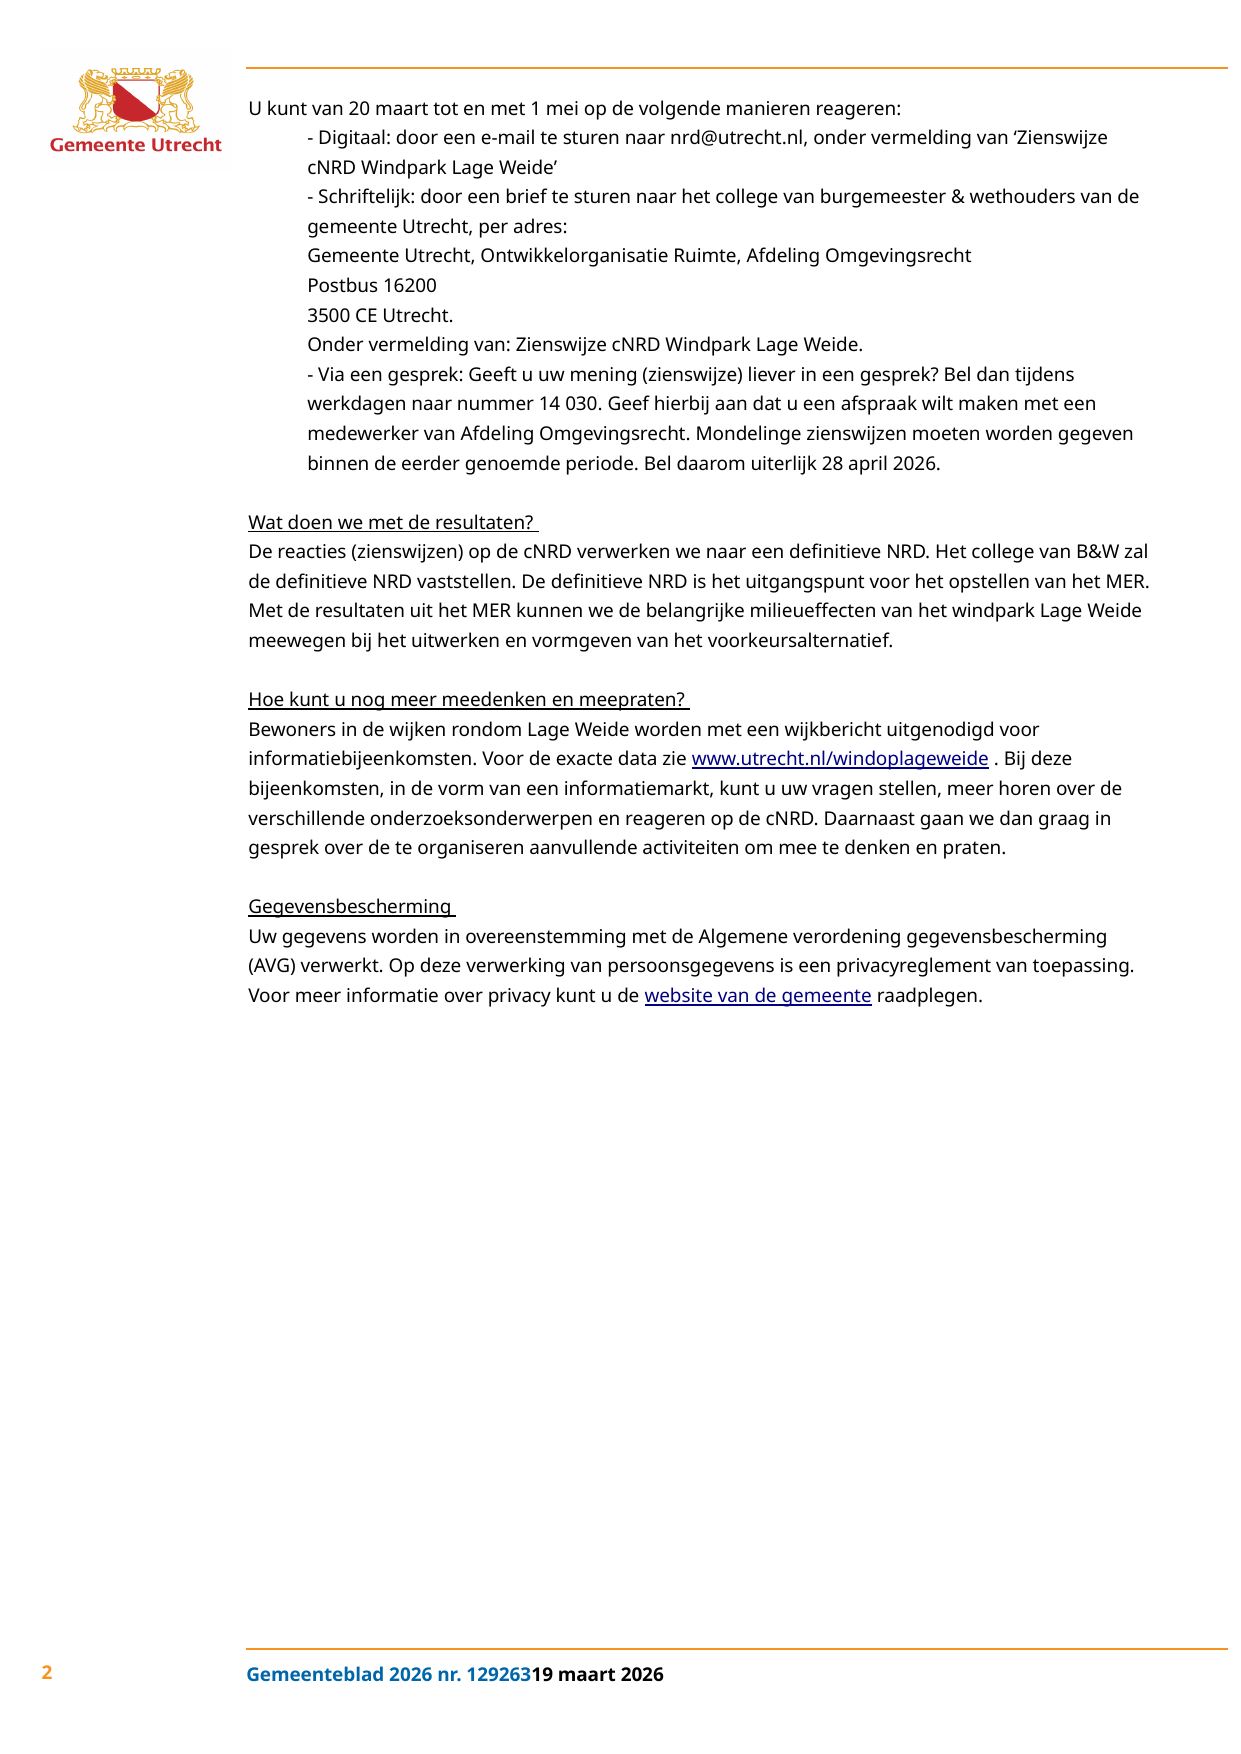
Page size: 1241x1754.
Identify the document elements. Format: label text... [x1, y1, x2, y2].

text Wat doen we met de resultaten? [248, 509, 1152, 535]
list - Schriftelijk: door een brief te sturen naar het college van burgemeester & wethouders van de gemeente Utrecht, per adres: [248, 183, 1152, 239]
picture [41, 47, 231, 172]
text Hoe kunt u nog meer meedenken en meepraten? [248, 686, 1152, 712]
list Postbus 16200 [248, 272, 1152, 298]
text Gegevensbescherming [248, 893, 1152, 919]
text Uw gegevens worden in overeenstemming met de Algemene verordening gegevensbescherming (AVG) verwerkt. Op deze verwerking van persoonsgegevens is een privacyreglement van toepassing. Voor meer informatie over privacy kunt u de website van de gemeente raadplegen. [248, 923, 1152, 1008]
text De reacties (zienswijzen) op de cNRD verwerken we naar een definitieve NRD. Het college van B&W zal de definitieve NRD vaststellen. De definitieve NRD is het uitgangspunt voor het opstellen van het MER. Met de resultaten uit het MER kunnen we de belangrijke milieueffecten van het windpark Lage Weide meewegen bij het uitwerken en vormgeven van het voorkeursalternatief. [248, 538, 1152, 653]
list - Via een gesprek: Geeft u uw mening (zienswijze) liever in een gesprek? Bel dan tijdens werkdagen naar nummer 14 030. Geef hierbij aan dat u een afspraak wilt maken met een medewerker van Afdeling Omgevingsrecht. Mondelinge zienswijzen moeten worden gegeven binnen de eerder genoemde periode. Bel daarom uiterlijk 28 april 2026. [248, 361, 1152, 476]
list 3500 CE Utrecht. [248, 302, 1152, 328]
text Bewoners in de wijken rondom Lage Weide worden met een wijkbericht uitgenodigd voor informatiebijeenkomsten. Voor de exacte data zie www.utrecht.nl/windoplageweide . Bij deze bijeenkomsten, in de vorm van een informatiemarkt, kunt u uw vragen stellen, meer horen over de verschillende onderzoeksonderwerpen en reageren op de cNRD. Daarnaast gaan we dan graag in gesprek over de te organiseren aanvullende activiteiten om mee te denken en praten. [248, 716, 1152, 860]
text U kunt van 20 maart tot en met 1 mei op de volgende manieren reageren: [248, 95, 1152, 121]
list - Digitaal: door een e-mail te sturen naar nrd@utrecht.nl, onder vermelding van ‘Zienswijze cNRD Windpark Lage Weide’ [248, 124, 1152, 180]
list Gemeente Utrecht, Ontwikkelorganisatie Ruimte, Afdeling Omgevingsrecht [248, 243, 1152, 268]
list Onder vermelding van: Zienswijze cNRD Windpark Lage Weide. [248, 331, 1152, 357]
